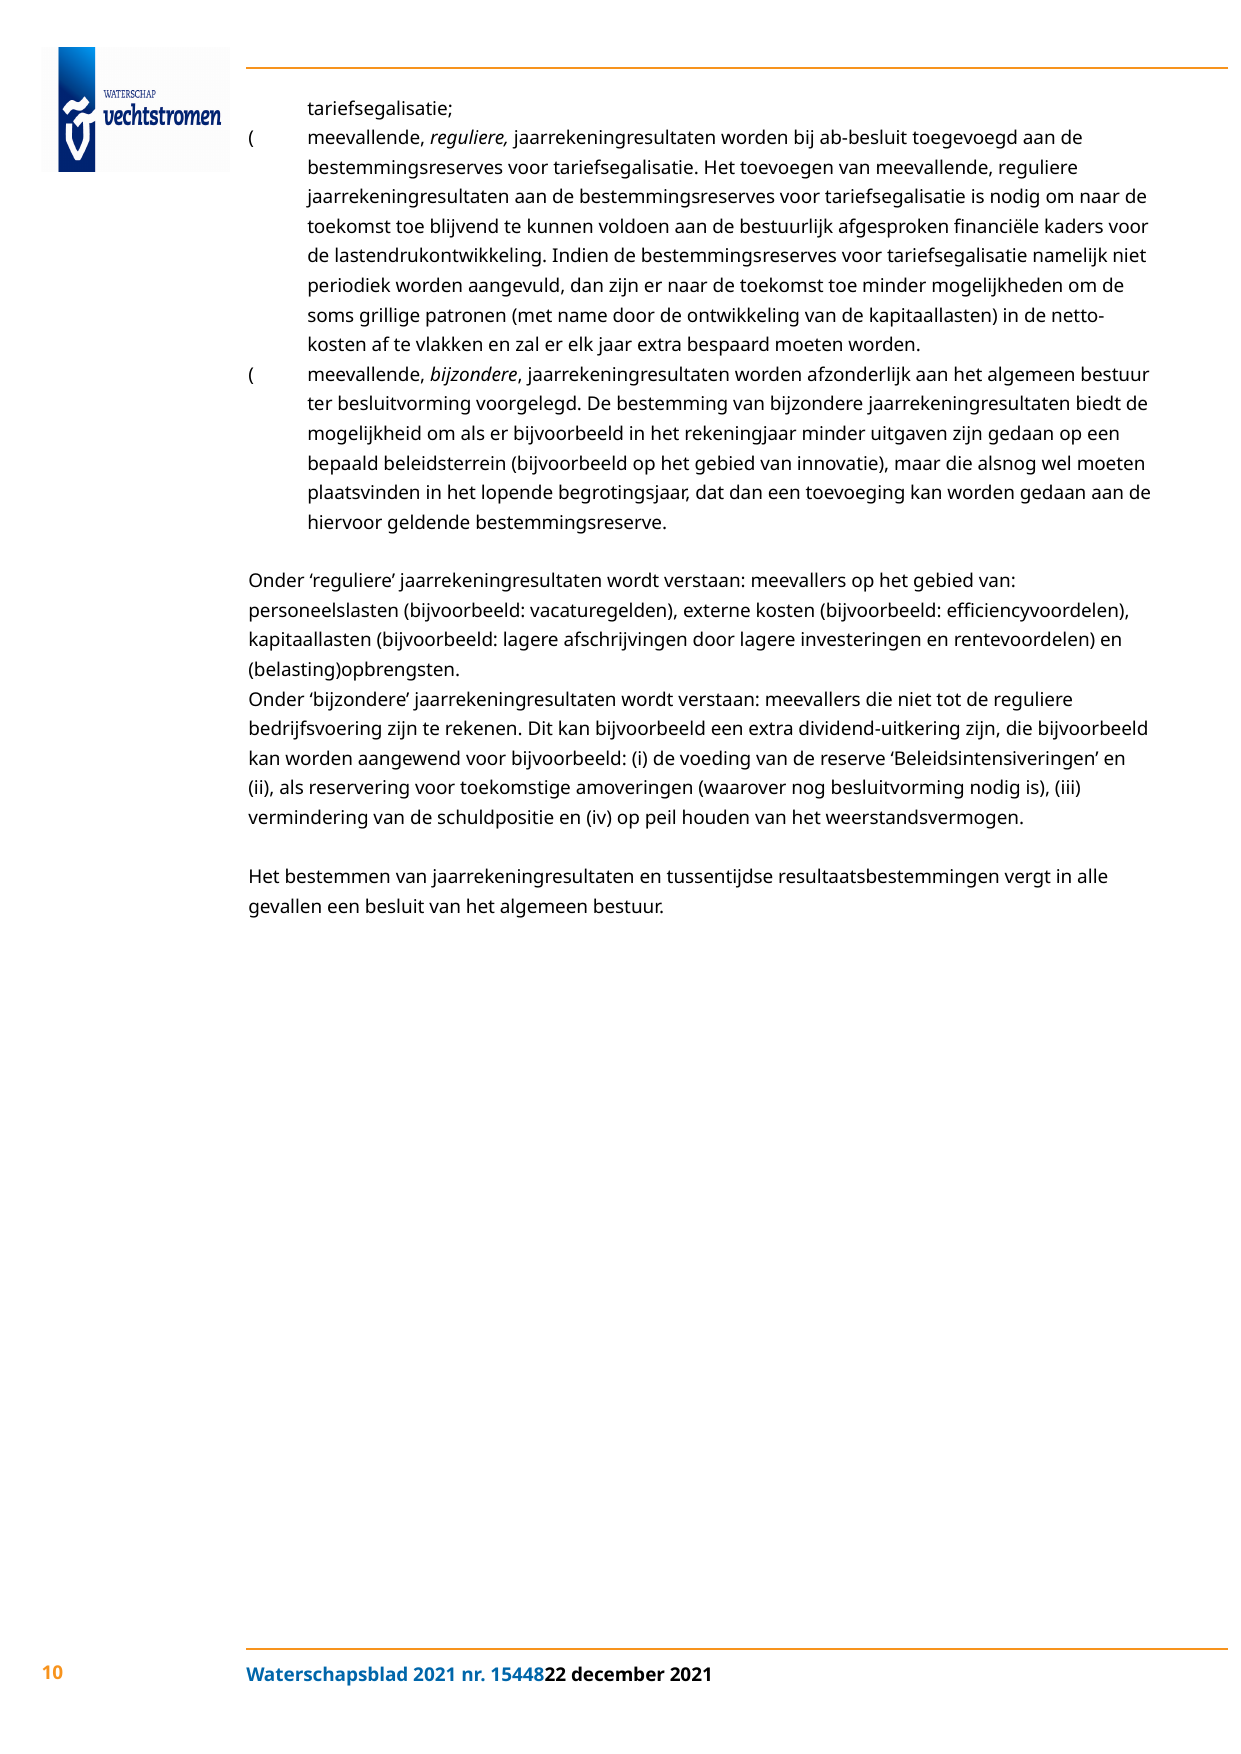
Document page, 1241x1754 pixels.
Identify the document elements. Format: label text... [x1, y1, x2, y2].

picture [41, 47, 231, 172]
text Het bestemmen van jaarrekeningresultaten en tussentijdse resultaatsbestemmingen vergt in alle gevallen een besluit van het algemeen bestuur. [248, 863, 1152, 919]
table_header tariefsegalisatie; meevallende, reguliere, jaarrekening­resultaten worden bij ab-besluit toe­gevoegd aan de bestemmings­reserves voor tariefsegalisatie. Het toevoegen van meevallende, reguliere jaarrekening­resultaten aan de bestemmingsreserves voor tariefs­egalisatie is nodig om naar de toekomst toe blijvend te kunnen voldoen aan de bestuurlijk afgesproken financiële kaders voor de lastendrukontwikkeling. Indien de bestemmings­reserves voor tariefsegalisatie namelijk niet periodiek worden aangevuld, dan zijn er naar de toekomst toe minder mogelijkheden om de soms grillige patronen (met name door de ontwikkeling van de kapitaallasten) in de netto-kosten af te vlakken en zal er elk jaar extra bespaard moeten worden. meevallende, bijzondere, jaarrekening­resultaten worden afzonderlijk aan het algemeen bestuur ter besluit­vorming voorgelegd. De bestemming van bijzondere jaarrekeningresultaten biedt de mogelijkheid om als er bijvoorbeeld in het rekeningjaar minder uitgaven zijn gedaan op een bepaald beleidsterrein (bijvoorbeeld op het gebied van innovatie), maar die alsnog wel moeten plaatsvinden in het lopende begrotingsjaar, dat dan een toevoeging kan worden gedaan aan de hiervoor geldende bestemmingsreserve. [248, 95, 1152, 535]
text Onder ‘reguliere’ jaarrekeningresultaten wordt verstaan: meevallers op het gebied van: personeelslasten (bijvoorbeeld: vacaturegelden), externe kosten (bijvoorbeeld: efficiencyvoordelen), kapitaallasten (bijvoorbeeld: lagere afschrijvingen door lagere investeringen en rentevoordelen) en (belasting)opbrengsten. [248, 567, 1152, 682]
text Onder ‘bijzondere’ jaarrekeningresultaten wordt verstaan: meevallers die niet tot de reguliere bedrijfsvoering zijn te rekenen. Dit kan bijvoorbeeld een extra dividend-uitkering zijn, die bijvoorbeeld kan worden aangewend voor bijvoorbeeld: (i) de voeding van de reserve ‘Beleidsintensiveringen’ en (ii), als reservering voor toekomstige amoveringen (waarover nog besluitvorming nodig is), (iii) vermindering van de schuldpositie en (iv) op peil houden van het weerstandsvermogen. [248, 686, 1152, 830]
